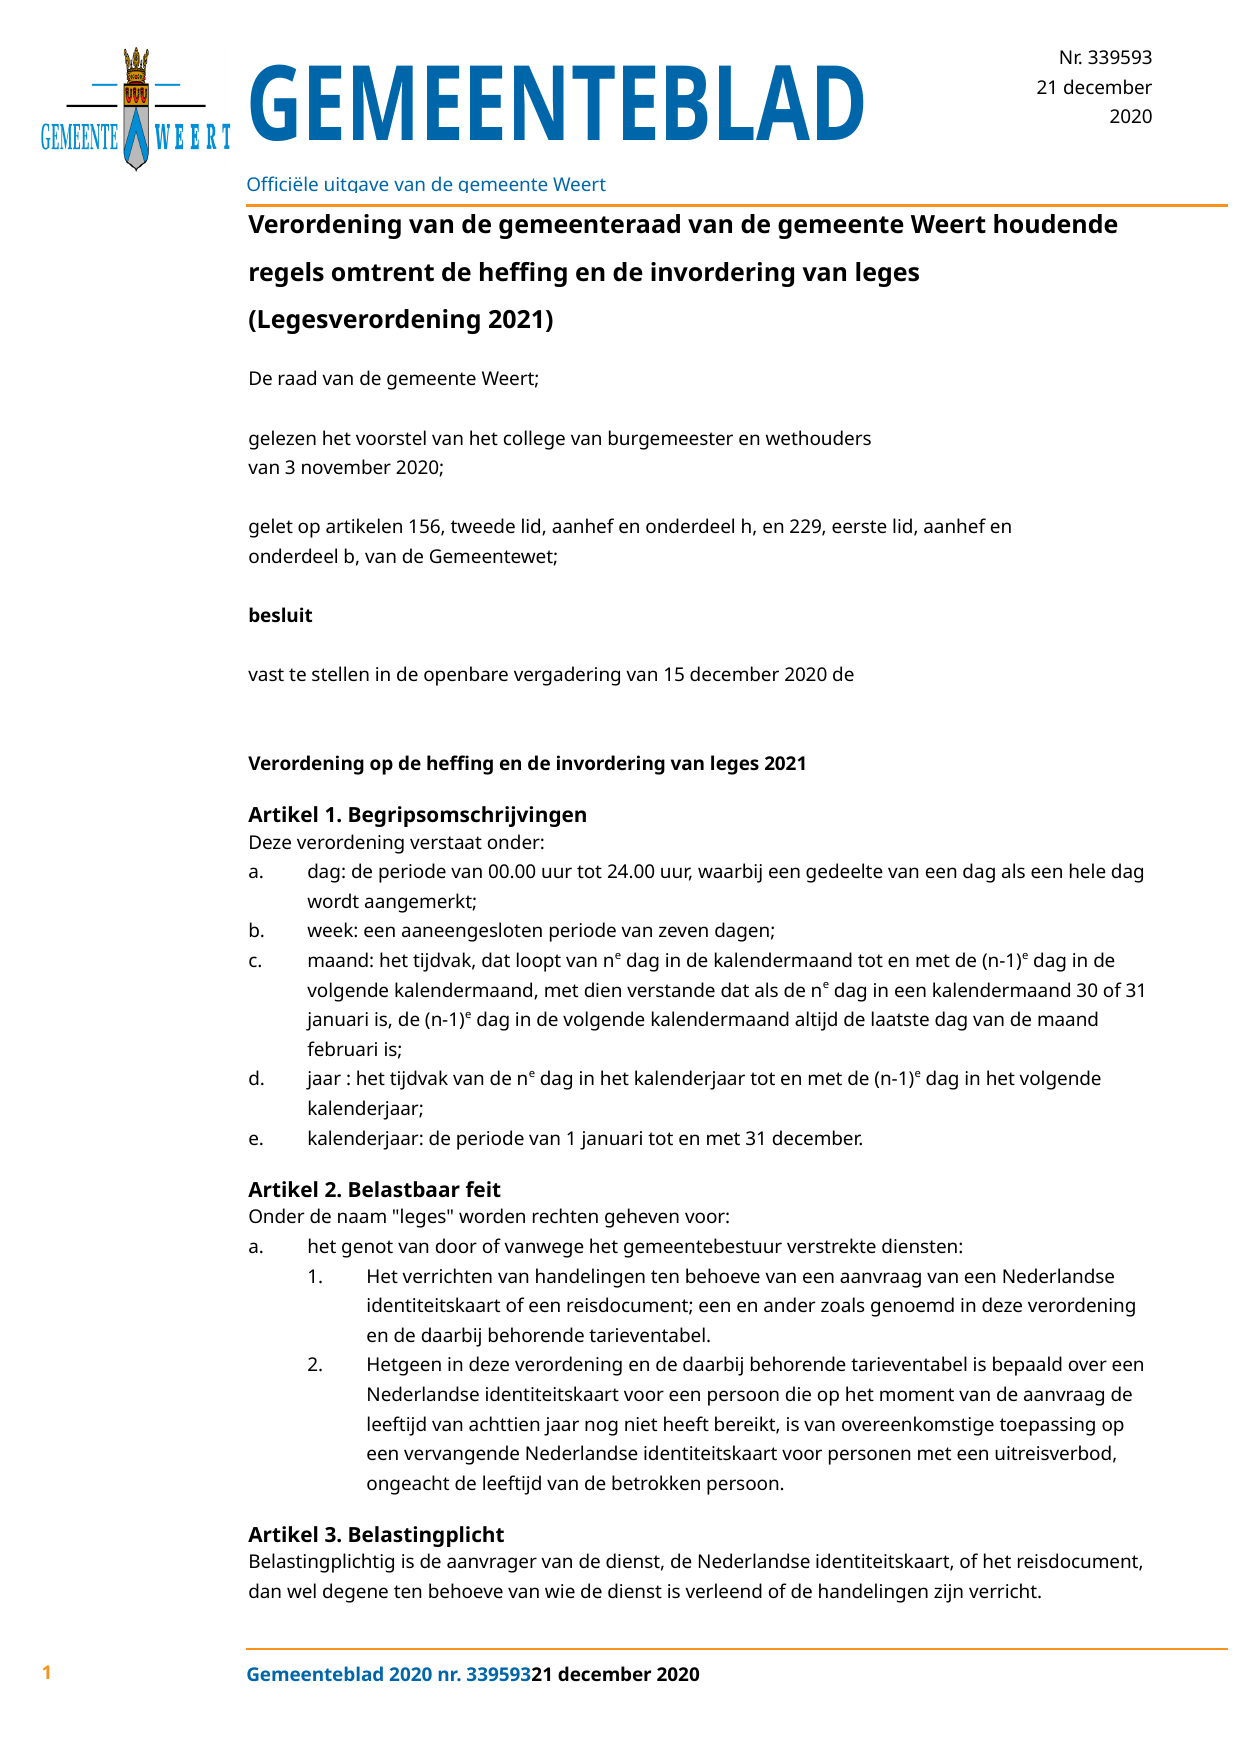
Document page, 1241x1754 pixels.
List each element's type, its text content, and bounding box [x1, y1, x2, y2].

text Artikel 3. Belastingplicht [248, 1520, 1152, 1549]
list Hetgeen in deze verordening en de daarbij behorende tarieventabel is bepaald over een Nederlandse identiteitskaart voor een persoon die op het moment van de aanvraag de leeftijd van achttien jaar nog niet heeft bereikt, is van overeenkomstige toepassing op een vervangende Nederlandse identiteitskaart voor personen met een uitreisverbod, ongeacht de leeftijd van de betrokken persoon. [307, 1352, 1152, 1496]
text Artikel 2. Belastbaar feit [248, 1175, 1152, 1204]
list Het verrichten van handelingen ten behoeve van een aanvraag van een Nederlandse identiteitskaart of een reisdocument; een en ander zoals genoemd in deze verordening en de daarbij behorende tarieventabel. [307, 1263, 1152, 1348]
text van 3 november 2020; [248, 454, 1152, 480]
text Artikel 1. Begripsomschrijvingen [248, 801, 1152, 829]
text gelet op artikelen 156, tweede lid, aanhef en onderdeel h, en 229, eerste lid, aanhef en [248, 513, 1152, 539]
text vast te stellen in de openbare vergadering van 15 december 2020 de [248, 661, 1152, 687]
picture [41, 47, 231, 172]
list kalenderjaar: de periode van 1 januari tot en met 31 december. [248, 1125, 1152, 1151]
text Verordening op de heffing en de invordering van leges 2021 [248, 750, 1152, 776]
list maand: het tijdvak, dat loopt van ne dag in de kalendermaand tot en met de (n-1)e dag in de volgende kalendermaand, met dien verstande dat als de ne dag in een kalendermaand 30 of 31 januari is, de (n-1)e dag in de volgende kalendermaand altijd de laatste dag van de maand februari is; [248, 947, 1152, 1062]
list jaar : het tijdvak van de ne dag in het kalenderjaar tot en met de (n-1)e dag in het volgende kalenderjaar; [248, 1066, 1152, 1121]
text Verordening van de gemeenteraad van de gemeente Weert houdende regels omtrent de heffing en de invordering van leges (Legesverordening 2021) [248, 207, 1152, 336]
text onderdeel b, van de Gemeentewet; [248, 543, 1152, 569]
list week: een aaneengesloten periode van zeven dagen; [248, 918, 1152, 943]
text gelezen het voorstel van het college van burgemeester en wethouders [248, 425, 1152, 450]
list dag: de periode van 00.00 uur tot 24.00 uur, waarbij een gedeelte van een dag als een hele dag wordt aangemerkt; [248, 858, 1152, 914]
text Belastingplichtig is de aanvrager van de dienst, de Nederlandse identiteitskaart, of het reisdocument, dan wel degene ten behoeve van wie de dienst is verleend of de handelingen zijn verricht. [248, 1549, 1152, 1604]
text Deze verordening verstaat onder: [248, 829, 1152, 855]
list het genot van door of vanwege het gemeentebestuur verstrekte diensten: [248, 1233, 1152, 1259]
text besluit [248, 602, 1152, 628]
text De raad van de gemeente Weert; [248, 366, 1152, 391]
text Onder de naam "leges" worden rechten geheven voor: [248, 1204, 1152, 1229]
